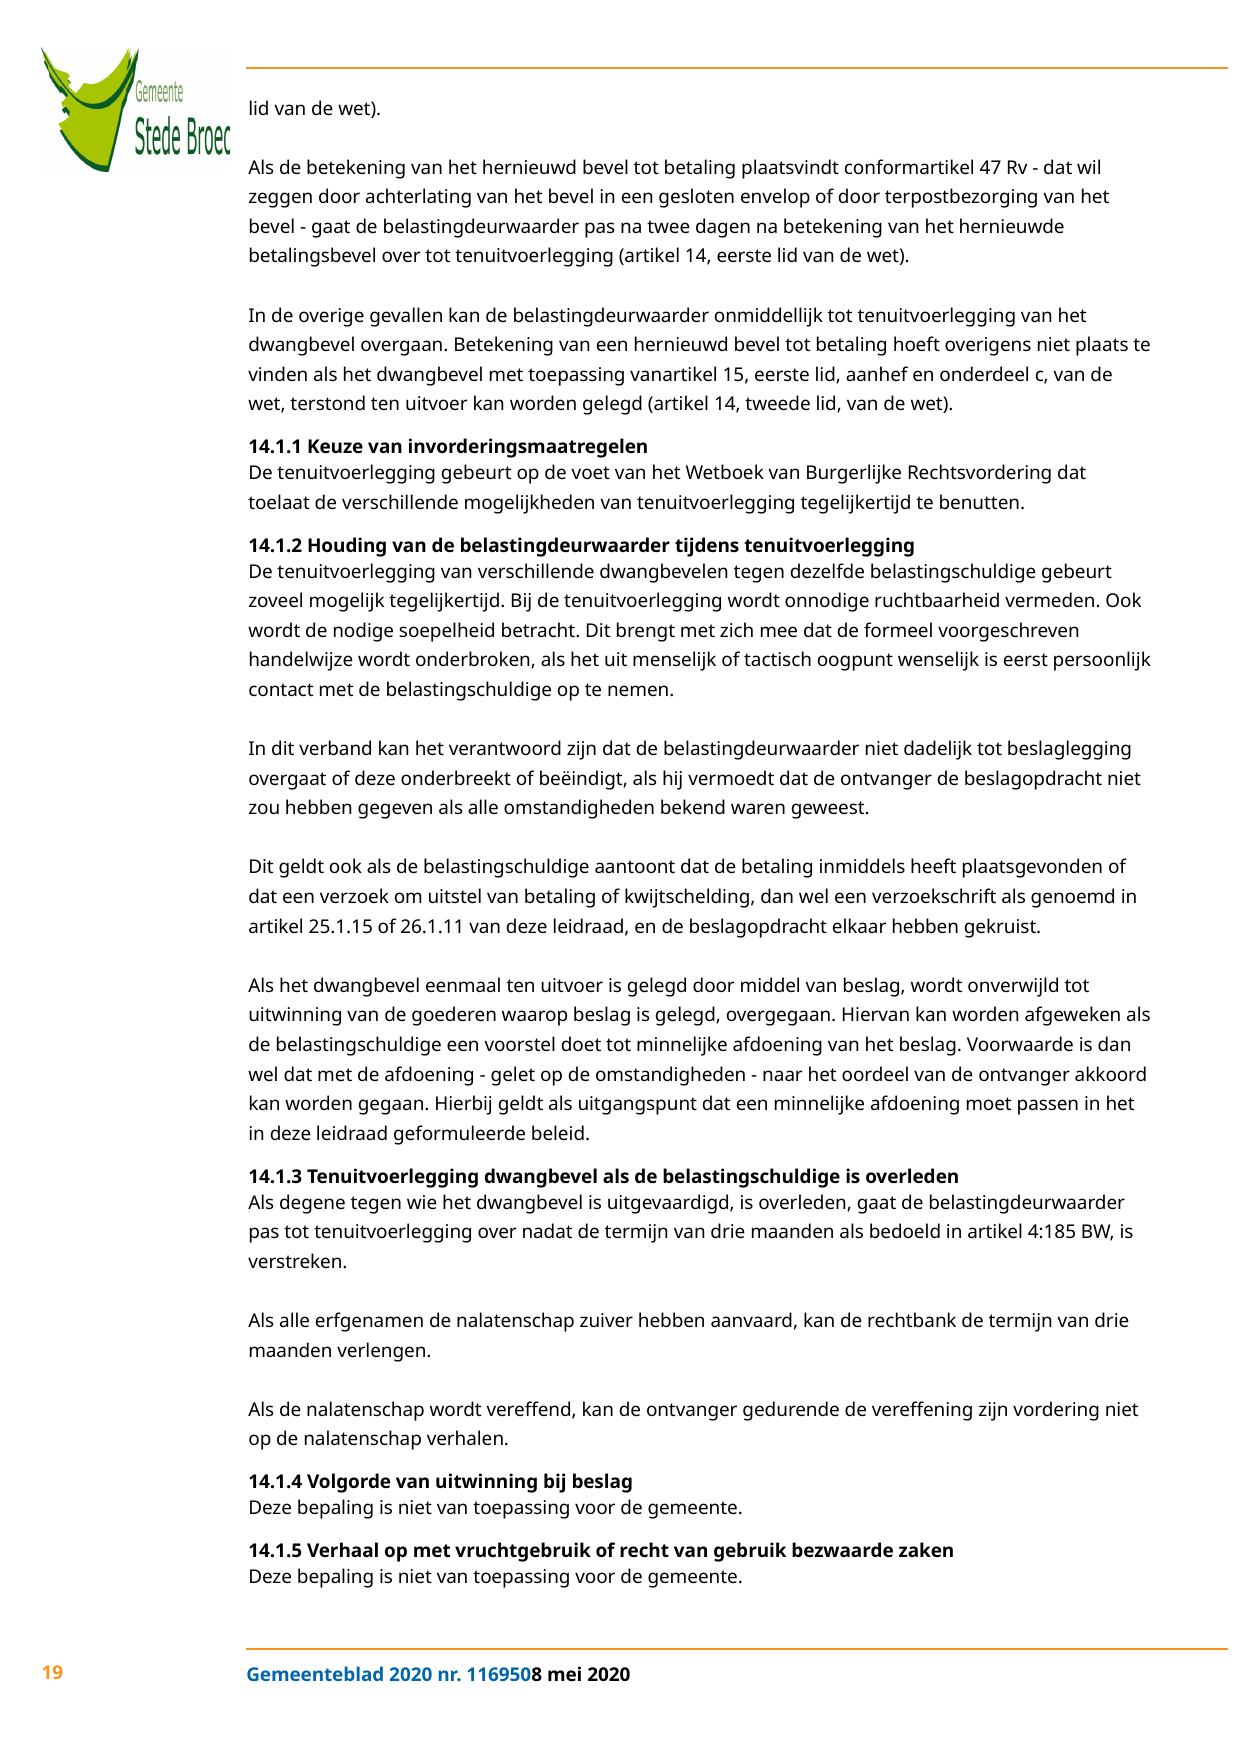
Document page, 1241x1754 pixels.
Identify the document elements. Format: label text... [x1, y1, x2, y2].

text Dit geldt ook als de belastingschuldige aantoont dat de betaling inmiddels heeft plaatsgevonden of dat een verzoek om uitstel van betaling of kwijtschelding, dan wel een verzoekschrift als genoemd in artikel 25.1.15 of 26.1.11 van deze leidraad, en de beslagopdracht elkaar hebben gekruist. [248, 854, 1152, 939]
text Als degene tegen wie het dwangbevel is uitgevaardigd, is overleden, gaat de belastingdeurwaarder pas tot tenuitvoerlegging over nadat de termijn van drie maanden als bedoeld in artikel 4:185 BW, is verstreken. [248, 1189, 1152, 1274]
text Deze bepaling is niet van toepassing voor de gemeente. [248, 1494, 1152, 1520]
text 14.1.3 Tenuitvoerlegging dwangbevel als de belastingschuldige is overleden [248, 1163, 1152, 1189]
text Deze bepaling is niet van toepassing voor de gemeente. [248, 1563, 1152, 1589]
text In de overige gevallen kan de belastingdeurwaarder onmiddellijk tot tenuitvoerlegging van het dwangbevel overgaan. Betekening van een hernieuwd bevel tot betaling hoeft overigens niet plaats te vinden als het dwangbevel met toepassing vanartikel 15, eerste lid, aanhef en onderdeel c, van de wet, terstond ten uitvoer kan worden gelegd (artikel 14, tweede lid, van de wet). [248, 302, 1152, 416]
text 14.1.2 Houding van de belastingdeurwaarder tijdens tenuitvoerlegging [248, 532, 1152, 558]
text 14.1.1 Keuze van invorderingsmaatregelen [248, 434, 1152, 459]
text 14.1.5 Verhaal op met vruchtgebruik of recht van gebruik bezwaarde zaken [248, 1537, 1152, 1563]
text De tenuitvoerlegging van verschillende dwangbevelen tegen dezelfde belastingschuldige gebeurt zoveel mogelijk tegelijkertijd. Bij de tenuitvoerlegging wordt onnodige ruchtbaarheid vermeden. Ook wordt de nodige soepelheid betracht. Dit brengt met zich mee dat de formeel voorgeschreven handelwijze wordt onderbroken, als het uit menselijk of tactisch oogpunt wenselijk is eerst persoonlijk contact met de belastingschuldige op te nemen. [248, 558, 1152, 702]
text In dit verband kan het verantwoord zijn dat de belastingdeurwaarder niet dadelijk tot beslaglegging overgaat of deze onderbreekt of beëindigt, als hij vermoedt dat de ontvanger de beslagopdracht niet zou hebben gegeven als alle omstandigheden bekend waren geweest. [248, 735, 1152, 820]
text Als alle erfgenamen de nalatenschap zuiver hebben aanvaard, kan de rechtbank de termijn van drie maanden verlengen. [248, 1307, 1152, 1362]
text lid van de wet). [248, 95, 1152, 121]
text 14.1.4 Volgorde van uitwinning bij beslag [248, 1469, 1152, 1494]
text Als het dwangbevel eenmaal ten uitvoer is gelegd door middel van beslag, wordt onverwijld tot uitwinning van de goederen waarop beslag is gelegd, overgegaan. Hiervan kan worden afgeweken als de belastingschuldige een voorstel doet tot minnelijke afdoening van het beslag. Voorwaarde is dan wel dat met de afdoening - gelet op de omstandigheden - naar het oordeel van de ontvanger akkoord kan worden gegaan. Hierbij geldt als uitgangspunt dat een minnelijke afdoening moet passen in het in deze leidraad geformuleerde beleid. [248, 972, 1152, 1146]
text Als de nalatenschap wordt vereffend, kan de ontvanger gedurende de vereffening zijn vordering niet op de nalatenschap verhalen. [248, 1396, 1152, 1451]
text Als de betekening van het hernieuwd bevel tot betaling plaatsvindt conformartikel 47 Rv - dat wil zeggen door achterlating van het bevel in een gesloten envelop of door terpostbezorging van het bevel - gaat de belastingdeurwaarder pas na twee dagen na betekening van het hernieuwde betalingsbevel over tot tenuitvoerlegging (artikel 14, eerste lid van de wet). [248, 154, 1152, 268]
picture [41, 47, 231, 172]
text De tenuitvoerlegging gebeurt op de voet van het Wetboek van Burgerlijke Rechtsvordering dat toelaat de verschillende mogelijkheden van tenuitvoerlegging tegelijkertijd te benutten. [248, 459, 1152, 515]
